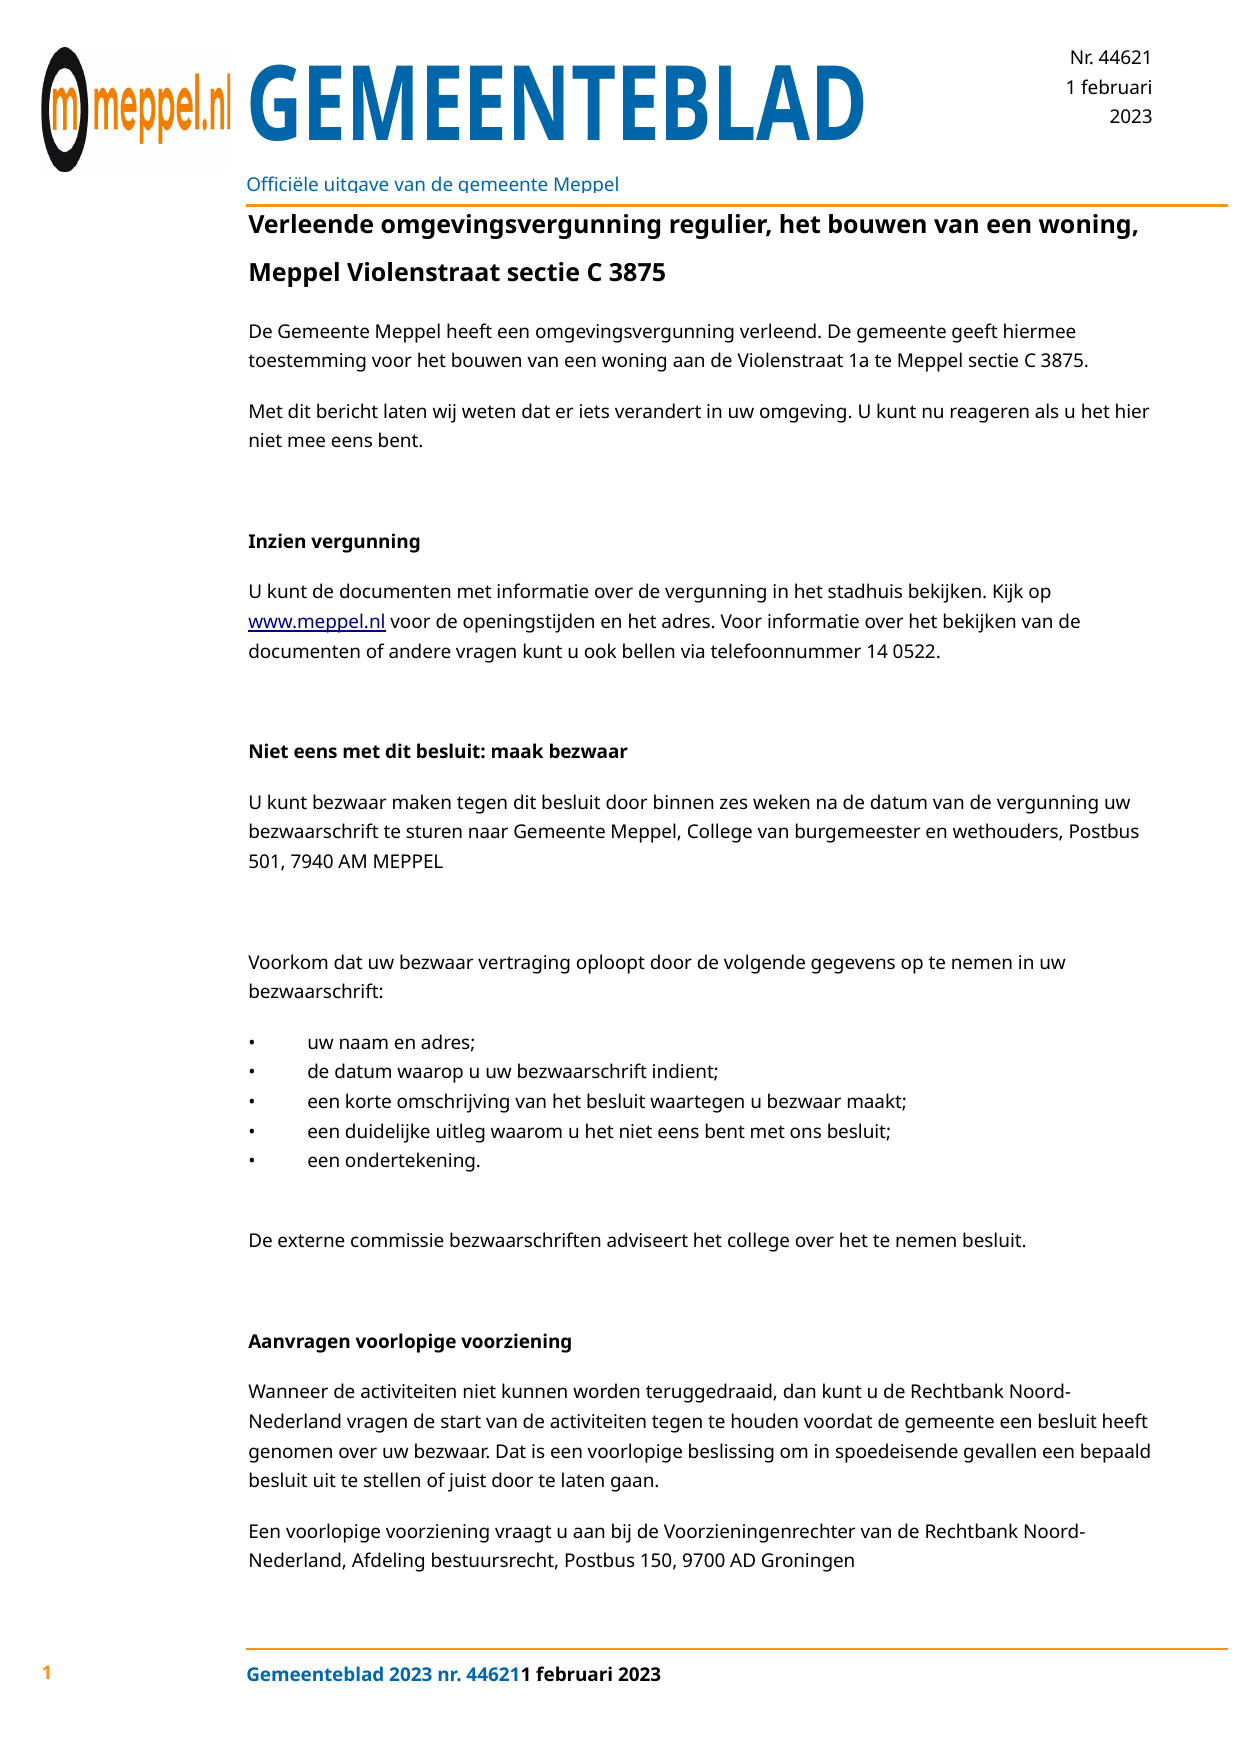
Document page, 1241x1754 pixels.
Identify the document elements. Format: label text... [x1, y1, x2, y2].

text De Gemeente Meppel heeft een omgevingsvergunning verleend. De gemeente geeft hiermee toestemming voor het bouwen van een woning aan de Violenstraat 1a te Meppel sectie C 3875. [248, 318, 1152, 373]
text Met dit bericht laten wij weten dat er iets verandert in uw omgeving. U kunt nu reageren als u het hier niet mee eens bent. [248, 398, 1152, 453]
text Voorkom dat uw bezwaar vertraging oploopt door de volgende gegevens op te nemen in uw bezwaarschrift: [248, 949, 1152, 1004]
picture [41, 47, 231, 172]
text Aanvragen voorlopige voorziening [248, 1328, 1152, 1354]
text U kunt bezwaar maken tegen dit besluit door binnen zes weken na de datum van de vergunning uw bezwaarschrift te sturen naar Gemeente Meppel, College van burgemeester en wethouders, Postbus 501, 7940 AM MEPPEL [248, 789, 1152, 874]
text Wanneer de activiteiten niet kunnen worden teruggedraaid, dan kunt u de Rechtbank Noord-Nederland vragen de start van de activiteiten tegen te houden voordat de gemeente een besluit heeft genomen over uw bezwaar. Dat is een voorlopige beslissing om in spoedeisende gevallen een bepaald besluit uit te stellen of juist door te laten gaan. [248, 1379, 1152, 1493]
text De externe commissie bezwaarschriften adviseert het college over het te nemen besluit. [248, 1227, 1152, 1253]
text Inzien vergunning [248, 528, 1152, 554]
list een ondertekening. [248, 1147, 1152, 1173]
text U kunt de documenten met informatie over de vergunning in het stadhuis bekijken. Kijk op www.meppel.nl voor de openingstijden en het adres. Voor informatie over het bekijken van de documenten of andere vragen kunt u ook bellen via telefoonnummer 14 0522. [248, 579, 1152, 664]
text Niet eens met dit besluit: maak bezwaar [248, 739, 1152, 764]
list een korte omschrijving van het besluit waartegen u bezwaar maakt; [248, 1088, 1152, 1114]
text Verleende omgevingsvergunning regulier, het bouwen van een woning, Meppel Violenstraat sectie C 3875 [248, 207, 1152, 288]
text Een voorlopige voorziening vraagt u aan bij de Voorzieningenrechter van de Rechtbank Noord-Nederland, Afdeling bestuursrecht, Postbus 150, 9700 AD Groningen [248, 1518, 1152, 1573]
list de datum waarop u uw bezwaarschrift indient; [248, 1059, 1152, 1084]
list een duidelijke uitleg waarom u het niet eens bent met ons besluit; [248, 1118, 1152, 1144]
list uw naam en adres; [248, 1029, 1152, 1055]
